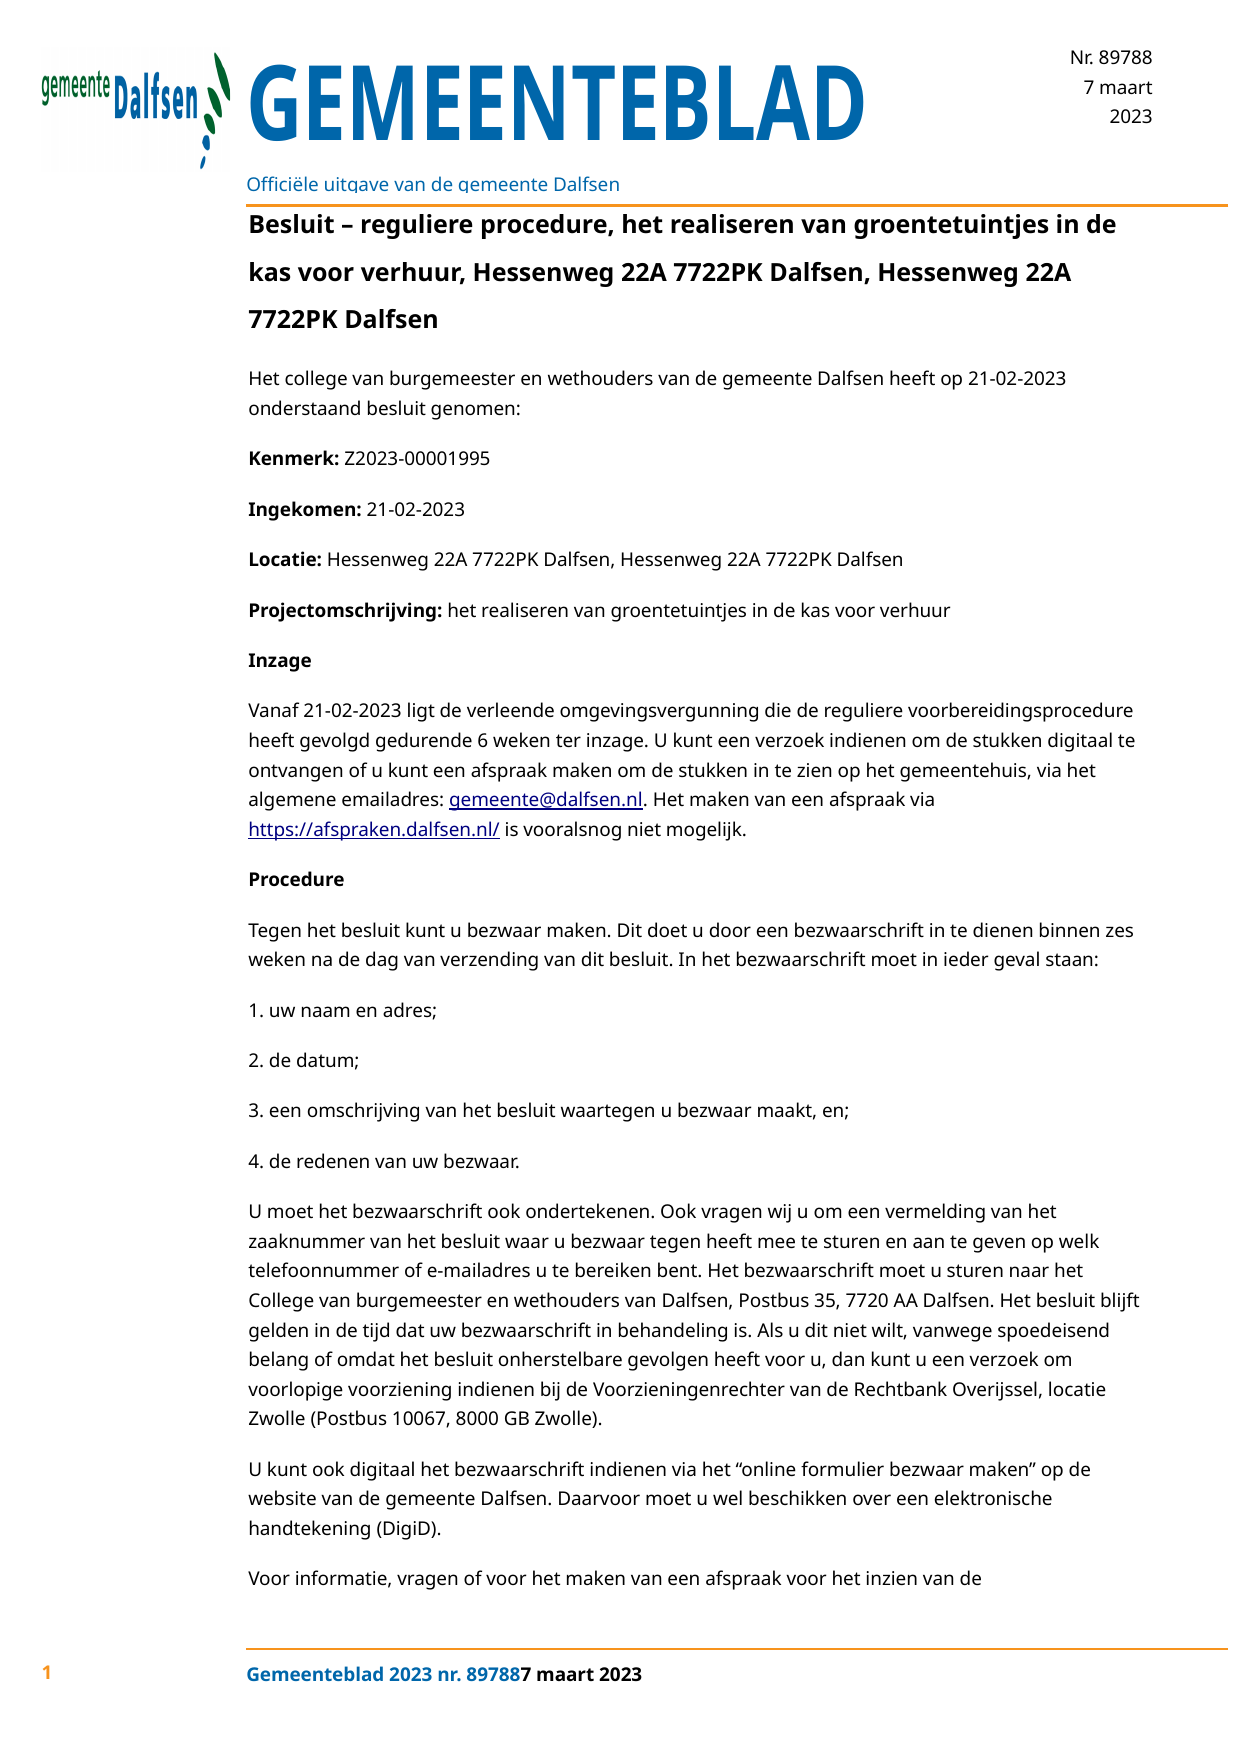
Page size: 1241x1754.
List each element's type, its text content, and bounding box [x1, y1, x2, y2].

text 2. de datum; [248, 1047, 1152, 1073]
text Het college van burgemeester en wethouders van de gemeente Dalfsen heeft op 21-02-2023 onderstaand besluit genomen: [248, 366, 1152, 421]
text Besluit – reguliere procedure, het realiseren van groentetuintjes in de kas voor verhuur, Hessenweg 22A 7722PK Dalfsen, Hessenweg 22A 7722PK Dalfsen [248, 207, 1152, 336]
text U moet het bezwaarschrift ook ondertekenen. Ook vragen wij u om een vermelding van het zaaknummer van het besluit waar u bezwaar tegen heeft mee te sturen en aan te geven op welk telefoonnummer of e-mailadres u te bereiken bent. Het bezwaarschrift moet u sturen naar het College van burgemeester en wethouders van Dalfsen, Postbus 35, 7720 AA Dalfsen. Het besluit blijft gelden in de tijd dat uw bezwaarschrift in behandeling is. Als u dit niet wilt, vanwege spoedeisend belang of omdat het besluit onherstelbare gevolgen heeft voor u, dan kunt u een verzoek om voorlopige voorziening indienen bij de Voorzieningenrechter van de Rechtbank Overijssel, locatie Zwolle (Postbus 10067, 8000 GB Zwolle). [248, 1198, 1152, 1431]
text 4. de redenen van uw bezwaar. [248, 1148, 1152, 1174]
picture [41, 47, 231, 172]
text Inzage [248, 647, 1152, 673]
text Tegen het besluit kunt u bezwaar maken. Dit doet u door een bezwaarschrift in te dienen binnen zes weken na de dag van verzending van dit besluit. In het bezwaarschrift moet in ieder geval staan: [248, 917, 1152, 972]
text Locatie: Hessenweg 22A 7722PK Dalfsen, Hessenweg 22A 7722PK Dalfsen [248, 546, 1152, 572]
text 1. uw naam en adres; [248, 997, 1152, 1022]
text Ingekomen: 21-02-2023 [248, 496, 1152, 522]
text U kunt ook digitaal het bezwaarschrift indienen via het “online formulier bezwaar maken” op de website van de gemeente Dalfsen. Daarvoor moet u wel beschikken over een elektronische handtekening (DigiD). [248, 1456, 1152, 1541]
text Projectomschrijving: het realiseren van groentetuintjes in de kas voor verhuur [248, 597, 1152, 622]
text Kenmerk: Z2023-00001995 [248, 446, 1152, 471]
text Voor informatie, vragen of voor het maken van een afspraak voor het inzien van de [248, 1566, 1152, 1591]
text Vanaf 21-02-2023 ligt de verleende omgevingsvergunning die de reguliere voorbereidingsprocedure heeft gevolgd gedurende 6 weken ter inzage. U kunt een verzoek indienen om de stukken digitaal te ontvangen of u kunt een afspraak maken om de stukken in te zien op het gemeentehuis, via het algemene emailadres: gemeente@dalfsen.nl. Het maken van een afspraak via https://afspraken.dalfsen.nl/ is vooralsnog niet mogelijk. [248, 698, 1152, 842]
text 3. een omschrijving van het besluit waartegen u bezwaar maakt, en; [248, 1098, 1152, 1123]
text Procedure [248, 866, 1152, 892]
